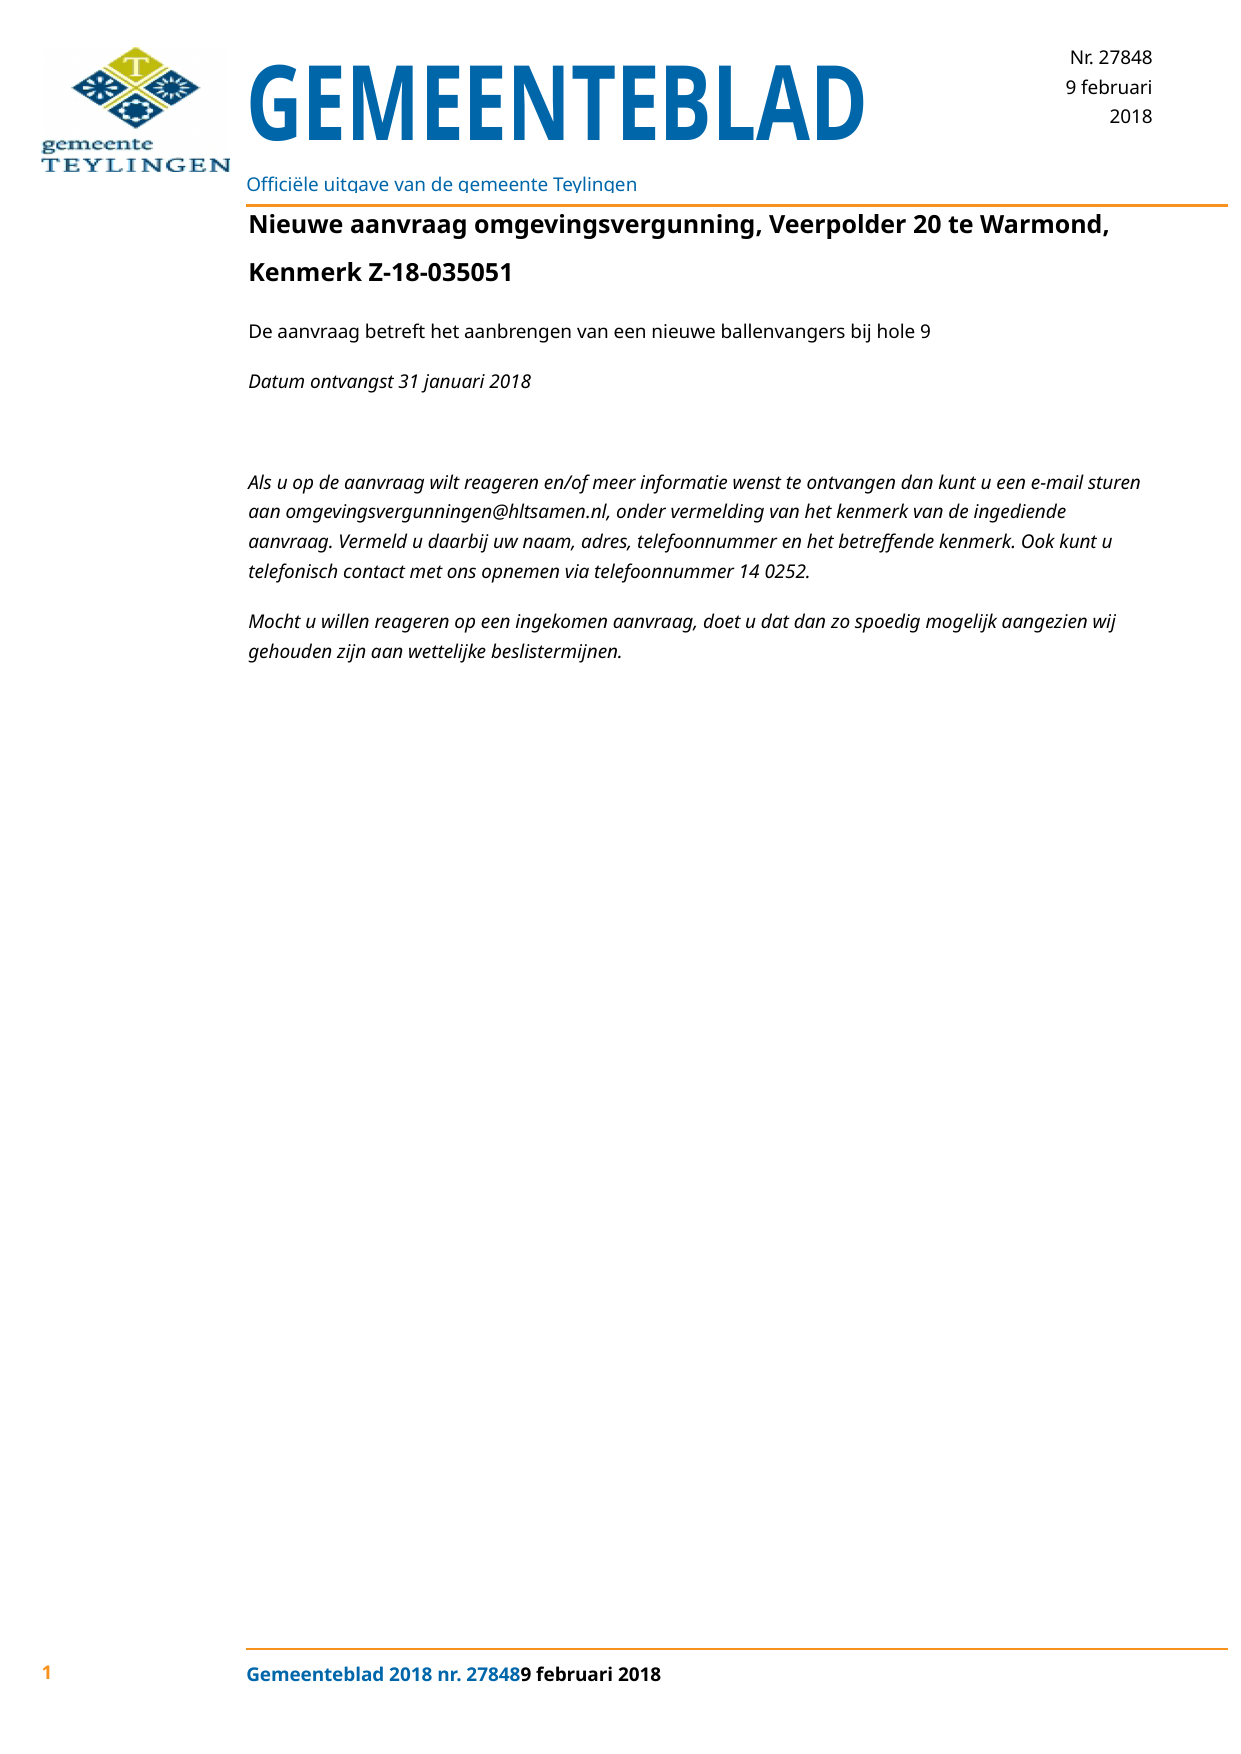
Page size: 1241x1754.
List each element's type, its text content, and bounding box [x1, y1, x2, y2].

picture [41, 47, 231, 172]
text Nieuwe aanvraag omgevingsvergunning, Veerpolder 20 te Warmond, Kenmerk Z-18-035051 [248, 207, 1152, 288]
text De aanvraag betreft het aanbrengen van een nieuwe ballenvangers bij hole 9 [248, 318, 1152, 344]
text Mocht u willen reageren op een ingekomen aanvraag, doet u dat dan zo spoedig mogelijk aangezien wij gehouden zijn aan wettelijke beslistermijnen. [248, 608, 1152, 664]
text Als u op de aanvraag wilt reageren en/of meer informatie wenst te ontvangen dan kunt u een e-mail sturen aan omgevingsvergunningen@hltsamen.nl, onder vermelding van het kenmerk van de ingediende aanvraag. Vermeld u daarbij uw naam, adres, telefoonnummer en het betreffende kenmerk. Ook kunt u telefonisch contact met ons opnemen via telefoonnummer 14 0252. [248, 469, 1152, 584]
text Datum ontvangst 31 januari 2018 [248, 368, 1152, 394]
